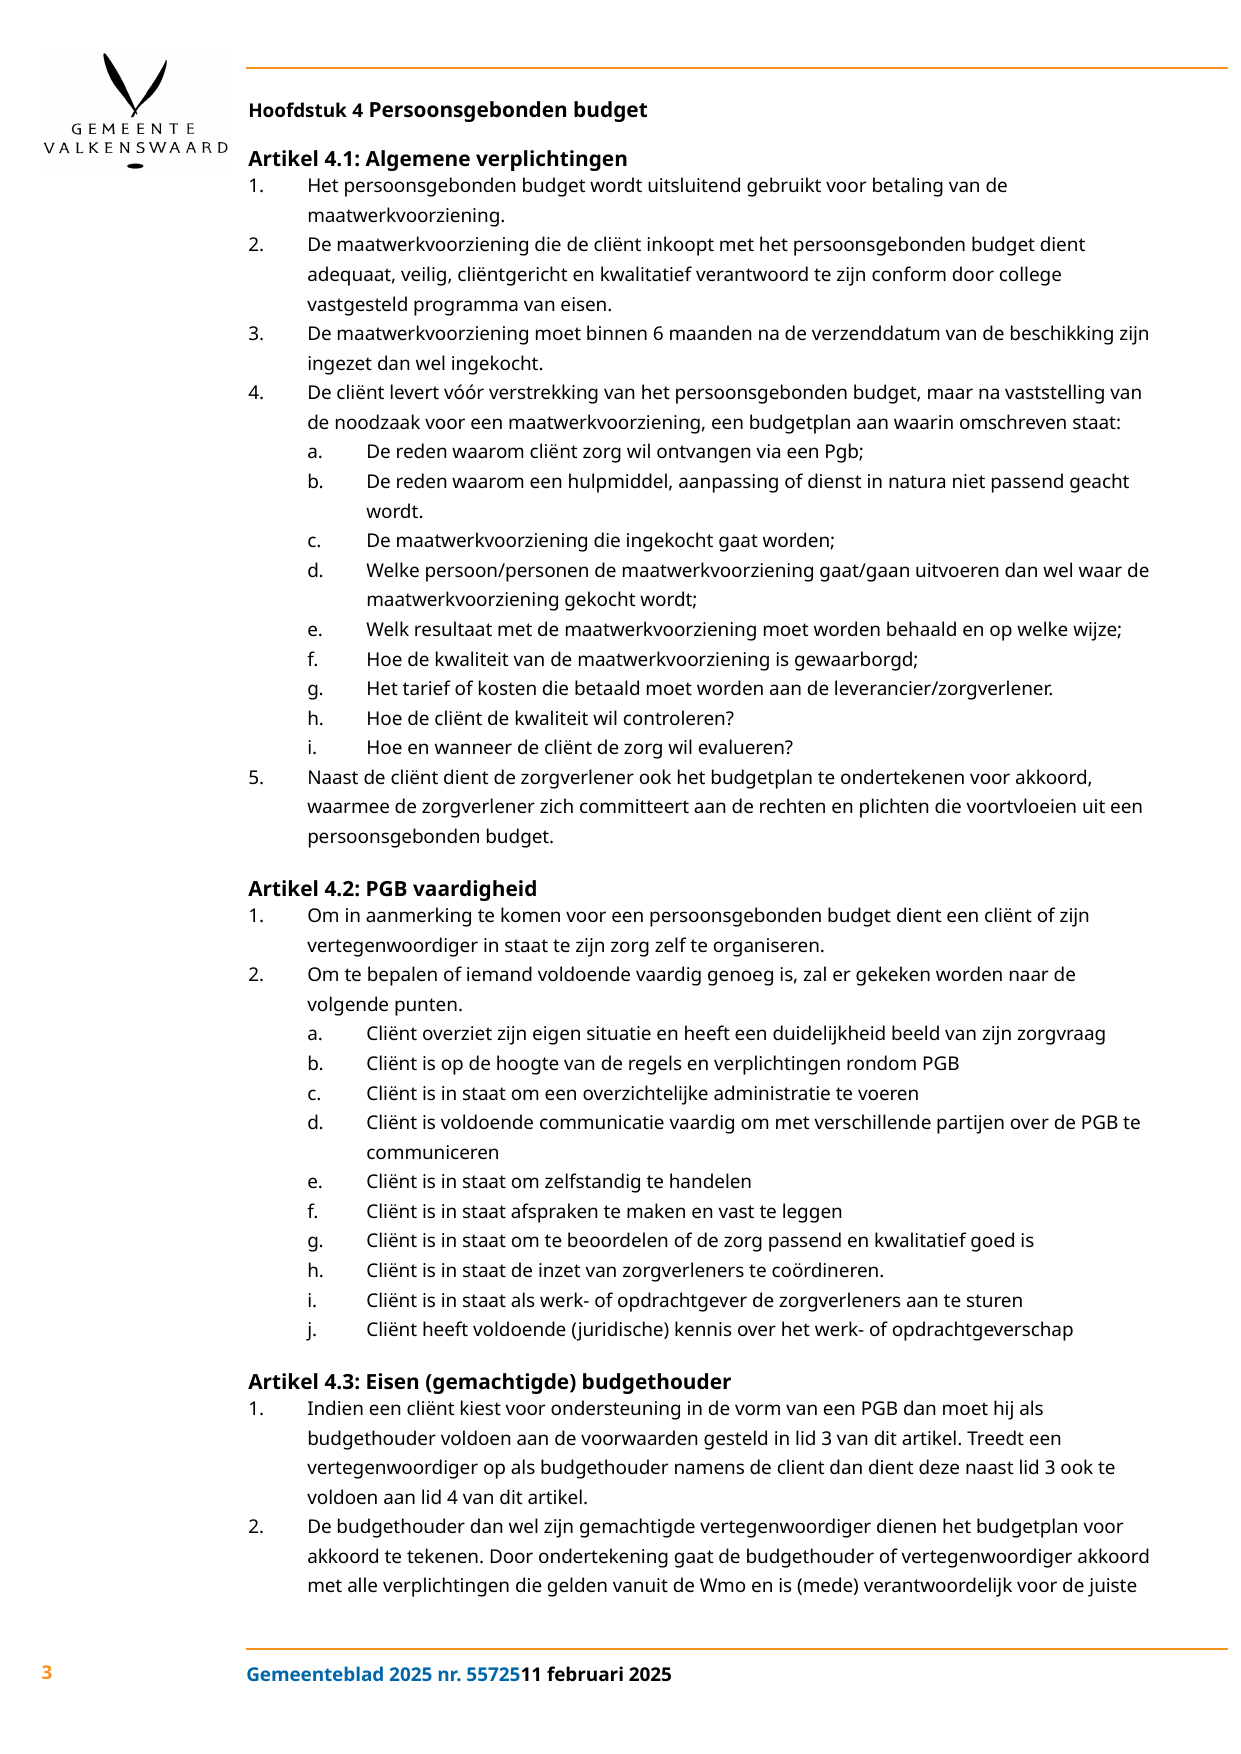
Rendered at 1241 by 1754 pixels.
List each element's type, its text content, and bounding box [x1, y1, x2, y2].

list Cliënt heeft voldoende (juridische) kennis over het werk- of opdrachtgeverschap [307, 1316, 1152, 1342]
list De maatwerkvoorziening moet binnen 6 maanden na de verzenddatum van de beschikking zijn ingezet dan wel ingekocht. [248, 320, 1152, 376]
list Naast de cliënt dient de zorgverlener ook het budgetplan te ondertekenen voor akkoord, waarmee de zorgverlener zich committeert aan de rechten en plichten die voortvloeien uit een persoonsgebonden budget. [248, 764, 1152, 849]
list Cliënt is in staat als werk- of opdrachtgever de zorgverleners aan te sturen [307, 1287, 1152, 1312]
list Cliënt is in staat om te beoordelen of de zorg passend en kwalitatief goed is [307, 1228, 1152, 1253]
list Cliënt is in staat om zelfstandig te handelen [307, 1168, 1152, 1194]
list Hoe de cliënt de kwaliteit wil controleren? [307, 705, 1152, 731]
list De reden waarom een hulpmiddel, aanpassing of dienst in natura niet passend geacht wordt. [307, 468, 1152, 524]
list Cliënt is voldoende communicatie vaardig om met verschillende partijen over de PGB te communiceren [307, 1109, 1152, 1164]
text Artikel 4.3: Eisen (gemachtigde) budgethouder [248, 1367, 1152, 1395]
list Welk resultaat met de maatwerkvoorziening moet worden behaald en op welke wijze; [307, 616, 1152, 642]
list De reden waarom cliënt zorg wil ontvangen via een Pgb; [307, 439, 1152, 464]
text Artikel 4.1: Algemene verplichtingen [248, 144, 1152, 172]
list Indien een cliënt kiest voor ondersteuning in de vorm van een PGB dan moet hij als budgethouder voldoen aan de voorwaarden gesteld in lid 3 van dit artikel. Treedt een vertegenwoordiger op als budgethouder namens de client dan dient deze naast lid 3 ook te voldoen aan lid 4 van dit artikel. [248, 1395, 1152, 1510]
list Om te bepalen of iemand voldoende vaardig genoeg is, zal er gekeken worden naar de volgende punten. [248, 961, 1152, 1017]
list Cliënt overziet zijn eigen situatie en heeft een duidelijkheid beeld van zijn zorgvraag [307, 1021, 1152, 1046]
list De budgethouder dan wel zijn gemachtigde vertegenwoordiger dienen het budgetplan voor akkoord te tekenen. Door ondertekening gaat de budgethouder of vertegenwoordiger akkoord met alle verplichtingen die gelden vanuit de Wmo en is (mede) verantwoordelijk voor de juiste [248, 1513, 1152, 1598]
picture [41, 47, 231, 172]
list De cliënt levert vóór verstrekking van het persoonsgebonden budget, maar na vaststelling van de noodzaak voor een maatwerkvoorziening, een budgetplan aan waarin omschreven staat: [248, 379, 1152, 435]
text Artikel 4.2: PGB vaardigheid [248, 874, 1152, 902]
list Hoe en wanneer de cliënt de zorg wil evalueren? [307, 734, 1152, 760]
list Cliënt is in staat afspraken te maken en vast te leggen [307, 1198, 1152, 1224]
list De maatwerkvoorziening die de cliënt inkoopt met het persoonsgebonden budget dient adequaat, veilig, cliëntgericht en kwalitatief verantwoord te zijn conform door college vastgesteld programma van eisen. [248, 232, 1152, 317]
list Hoe de kwaliteit van de maatwerkvoorziening is gewaarborgd; [307, 646, 1152, 672]
list Het tarief of kosten die betaald moet worden aan de leverancier/zorgverlener. [307, 675, 1152, 701]
list Om in aanmerking te komen voor een persoonsgebonden budget dient een cliënt of zijn vertegenwoordiger in staat te zijn zorg zelf te organiseren. [248, 902, 1152, 957]
list De maatwerkvoorziening die ingekocht gaat worden; [307, 527, 1152, 553]
list Het persoonsgebonden budget wordt uitsluitend gebruikt voor betaling van de maatwerkvoorziening. [248, 172, 1152, 228]
list Welke persoon/personen de maatwerkvoorziening gaat/gaan uitvoeren dan wel waar de maatwerkvoorziening gekocht wordt; [307, 557, 1152, 612]
list Cliënt is in staat om een overzichtelijke administratie te voeren [307, 1080, 1152, 1105]
list Cliënt is in staat de inzet van zorgverleners te coördineren. [307, 1257, 1152, 1283]
list Cliënt is op de hoogte van de regels en verplichtingen rondom PGB [307, 1050, 1152, 1076]
text Hoofdstuk 4 Persoonsgebonden budget [248, 95, 1152, 123]
